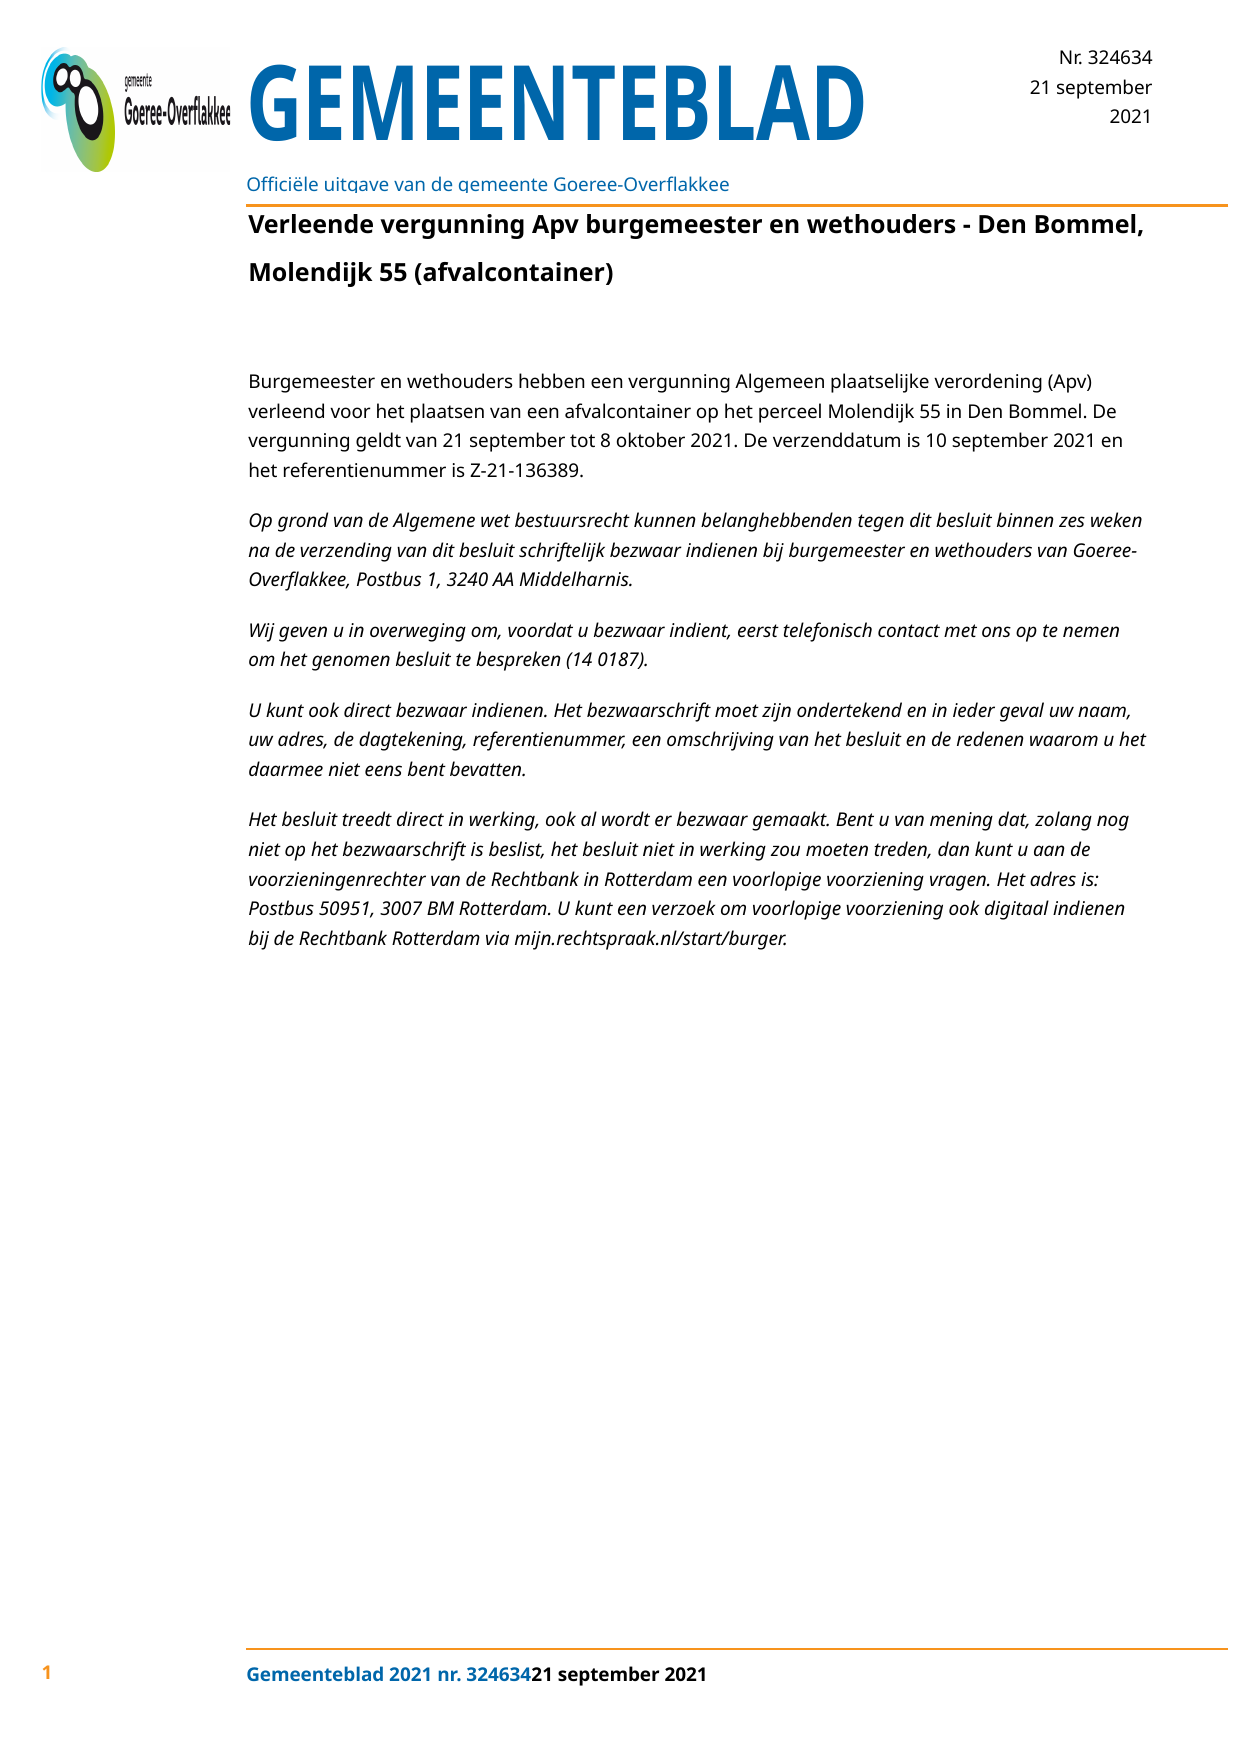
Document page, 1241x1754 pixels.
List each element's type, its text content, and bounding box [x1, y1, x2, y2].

picture [41, 47, 231, 172]
text Op grond van de Algemene wet bestuursrecht kunnen belanghebbenden tegen dit besluit binnen zes weken na de verzending van dit besluit schriftelijk bezwaar indienen bij burgemeester en wethouders van Goeree-Overflakkee, Postbus 1, 3240 AA Middelharnis. [248, 507, 1152, 592]
text Burgemeester en wethouders hebben een vergunning Algemeen plaatselijke verordening (Apv) verleend voor het plaatsen van een afvalcontainer op het perceel Molendijk 55 in Den Bommel. De vergunning geldt van 21 september tot 8 oktober 2021. De verzenddatum is 10 september 2021 en het referentienummer is Z-21-136389. [248, 368, 1152, 483]
text Verleende vergunning Apv burgemeester en wethouders - Den Bommel, Molendijk 55 (afvalcontainer) [248, 207, 1152, 288]
text Het besluit treedt direct in werking, ook al wordt er bezwaar gemaakt. Bent u van mening dat, zolang nog niet op het bezwaarschrift is beslist, het besluit niet in werking zou moeten treden, dan kunt u aan de voorzieningenrechter van de Rechtbank in Rotterdam een voorlopige voorziening vragen. Het adres is: Postbus 50951, 3007 BM Rotterdam. U kunt een verzoek om voorlopige voorziening ook digitaal indienen bij de Rechtbank Rotterdam via mijn.rechtspraak.nl/start/burger. [248, 807, 1152, 951]
text Wij geven u in overweging om, voordat u bezwaar indient, eerst telefonisch contact met ons op te nemen om het genomen besluit te bespreken (14 0187). [248, 617, 1152, 672]
text U kunt ook direct bezwaar indienen. Het bezwaarschrift moet zijn ondertekend en in ieder geval uw naam, uw adres, de dagtekening, referentienummer, een omschrijving van het besluit en de redenen waarom u het daarmee niet eens bent bevatten. [248, 697, 1152, 782]
